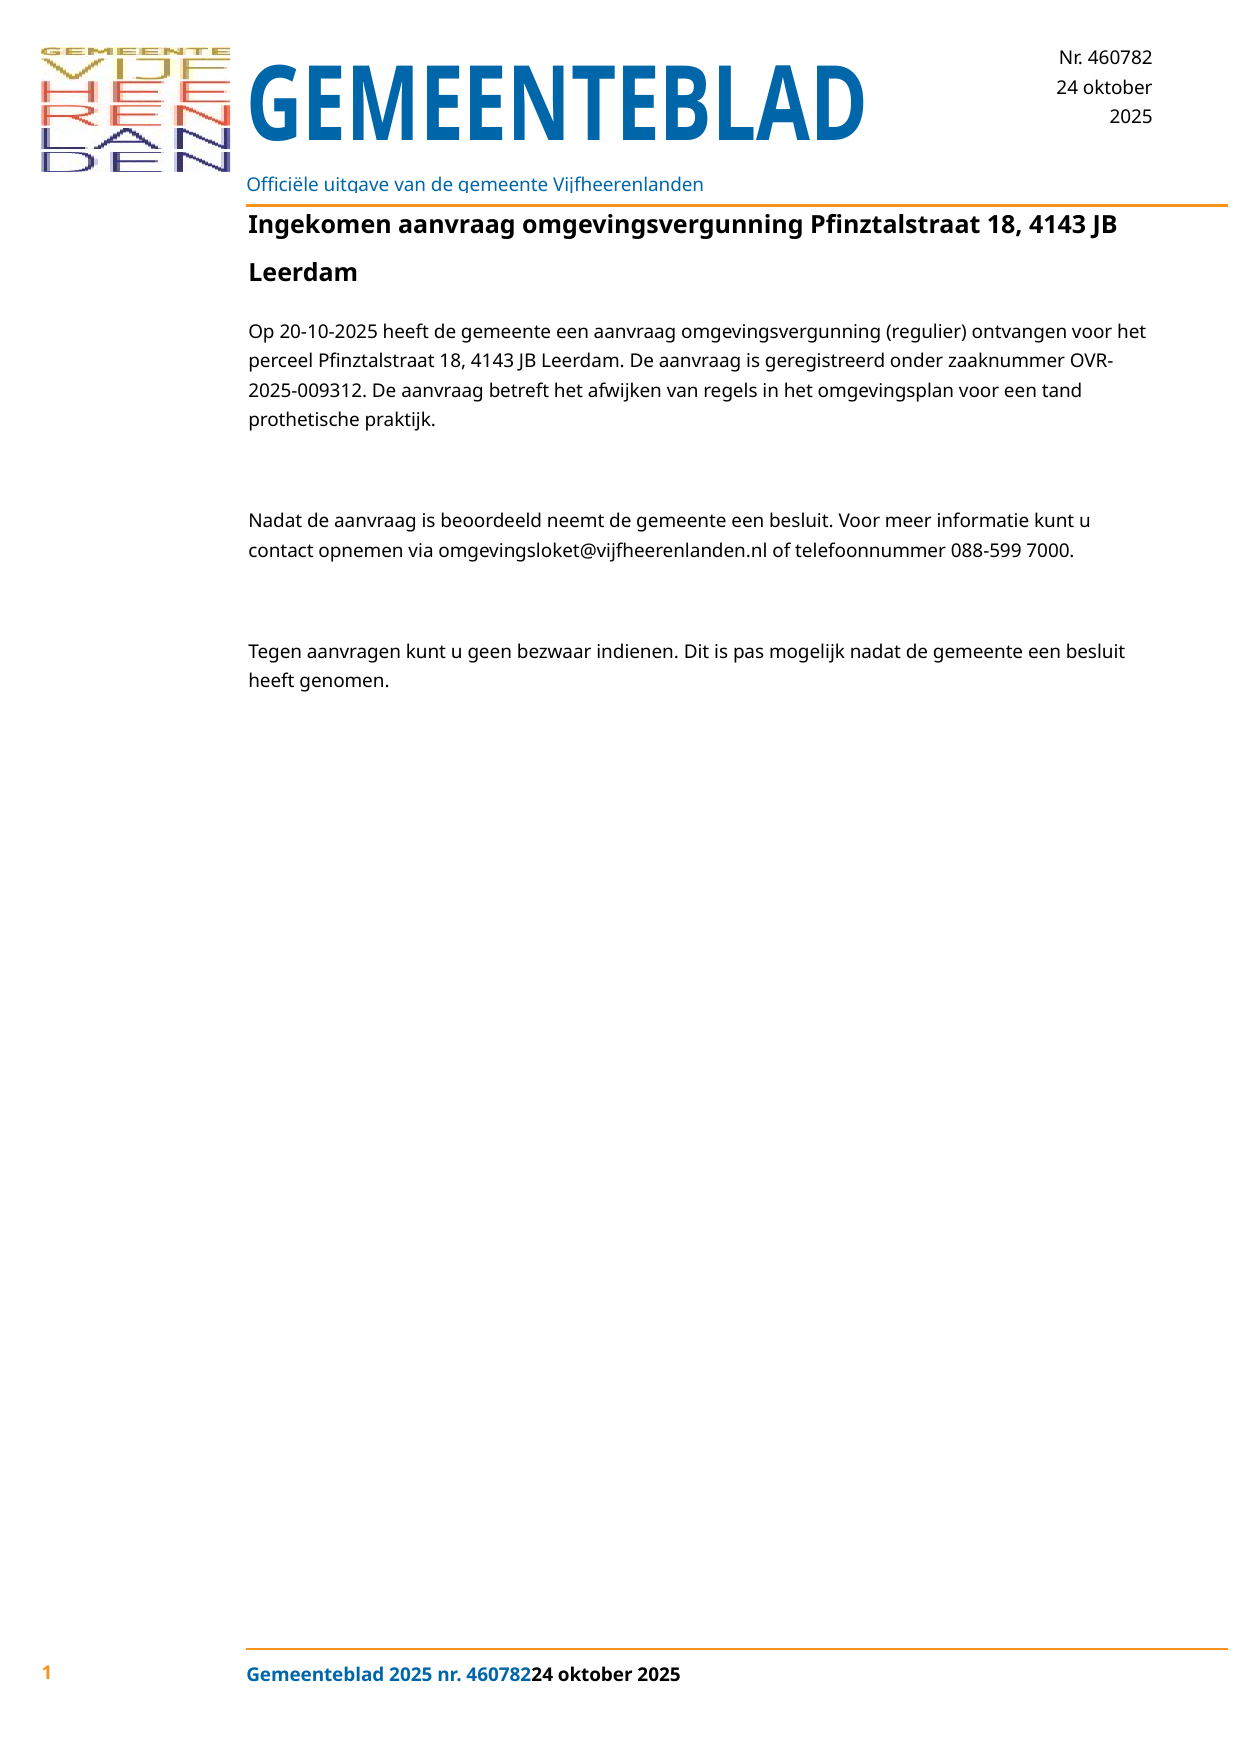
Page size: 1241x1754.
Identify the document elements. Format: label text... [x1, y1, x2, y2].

text Op 20-10-2025 heeft de gemeente een aanvraag omgevingsvergunning (regulier) ontvangen voor het perceel Pfinztalstraat 18, 4143 JB Leerdam. De aanvraag is geregistreerd onder zaaknummer OVR-2025-009312. De aanvraag betreft het afwijken van regels in het omgevingsplan voor een tand prothetische praktijk. [248, 318, 1152, 432]
text Ingekomen aanvraag omgevingsvergunning Pfinztalstraat 18, 4143 JB Leerdam [248, 207, 1152, 288]
picture [41, 47, 231, 172]
text Nadat de aanvraag is beoordeeld neemt de gemeente een besluit. Voor meer informatie kunt u contact opnemen via omgevingsloket@vijfheerenlanden.nl of telefoonnummer 088-599 7000. [248, 507, 1152, 563]
text Tegen aanvragen kunt u geen bezwaar indienen. Dit is pas mogelijk nadat de gemeente een besluit heeft genomen. [248, 638, 1152, 693]
